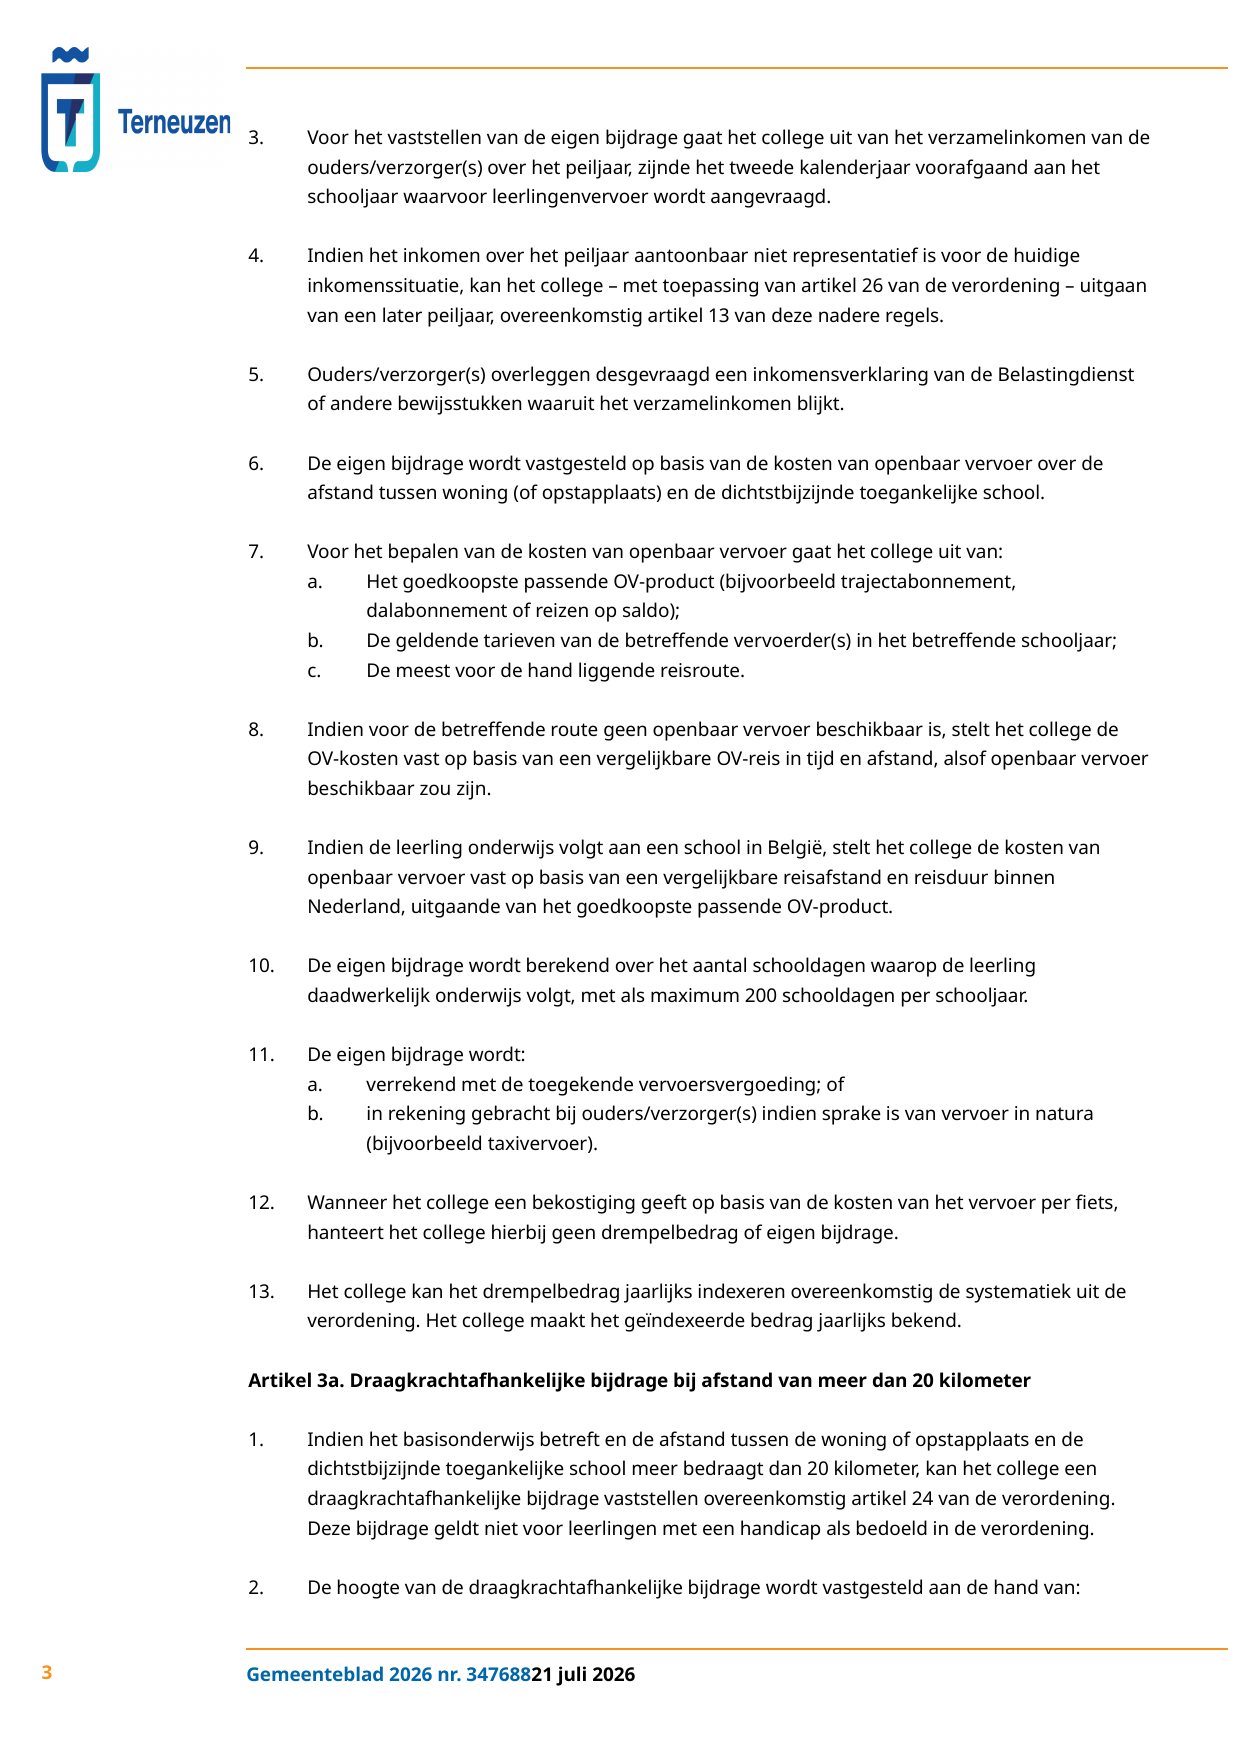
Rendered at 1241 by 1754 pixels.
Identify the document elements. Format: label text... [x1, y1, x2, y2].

list Indien de leerling onderwijs volgt aan een school in België, stelt het college de kosten van openbaar vervoer vast op basis van een vergelijkbare reisafstand en reisduur binnen Nederland, uitgaande van het goedkoopste passende OV-product. [248, 834, 1152, 919]
list Wanneer het college een bekostiging geeft op basis van de kosten van het vervoer per fiets, hanteert het college hierbij geen drempelbedrag of eigen bijdrage. [248, 1189, 1152, 1245]
text Artikel 3a. Draagkrachtafhankelijke bijdrage bij afstand van meer dan 20 kilometer [248, 1367, 1152, 1393]
list De eigen bijdrage wordt berekend over het aantal schooldagen waarop de leerling daadwerkelijk onderwijs volgt, met als maximum 200 schooldagen per schooljaar. [248, 953, 1152, 1008]
list Het college kan het drempelbedrag jaarlijks indexeren overeenkomstig de systematiek uit de verordening. Het college maakt het geïndexeerde bedrag jaarlijks bekend. [248, 1278, 1152, 1333]
list Voor het bepalen van de kosten van openbaar vervoer gaat het college uit van: [248, 538, 1152, 564]
list verrekend met de toegekende vervoersvergoeding; of [307, 1071, 1152, 1097]
picture [41, 47, 231, 172]
list De meest voor de hand liggende reisroute. [307, 657, 1152, 683]
list De eigen bijdrage wordt: [248, 1041, 1152, 1067]
list Indien voor de betreffende route geen openbaar vervoer beschikbaar is, stelt het college de OV-kosten vast op basis van een vergelijkbare OV-reis in tijd en afstand, alsof openbaar vervoer beschikbaar zou zijn. [248, 716, 1152, 801]
list Ouders/verzorger(s) overleggen desgevraagd een inkomensverklaring van de Belastingdienst of andere bewijsstukken waaruit het verzamelinkomen blijkt. [248, 361, 1152, 416]
list Het goedkoopste passende OV-product (bijvoorbeeld trajectabonnement, dalabonnement of reizen op saldo); [307, 568, 1152, 623]
list De eigen bijdrage wordt vastgesteld op basis van de kosten van openbaar vervoer over de afstand tussen woning (of opstapplaats) en de dichtstbijzijnde toegankelijke school. [248, 450, 1152, 505]
list De hoogte van de draagkrachtafhankelijke bijdrage wordt vastgesteld aan de hand van: [248, 1574, 1152, 1600]
list in rekening gebracht bij ouders/verzorger(s) indien sprake is van vervoer in natura (bijvoorbeeld taxivervoer). [307, 1101, 1152, 1156]
list Voor het vaststellen van de eigen bijdrage gaat het college uit van het verzamelinkomen van de ouders/verzorger(s) over het peiljaar, zijnde het tweede kalenderjaar voorafgaand aan het schooljaar waarvoor leerlingenvervoer wordt aangevraagd. [248, 124, 1152, 209]
list Indien het inkomen over het peiljaar aantoonbaar niet representatief is voor de huidige inkomenssituatie, kan het college – met toepassing van artikel 26 van de verordening – uitgaan van een later peiljaar, overeenkomstig artikel 13 van deze nadere regels. [248, 243, 1152, 328]
list De geldende tarieven van de betreffende vervoerder(s) in het betreffende schooljaar; [307, 627, 1152, 653]
list Indien het basisonderwijs betreft en de afstand tussen de woning of opstapplaats en de dichtstbijzijnde toegankelijke school meer bedraagt dan 20 kilometer, kan het college een draagkrachtafhankelijke bijdrage vaststellen overeenkomstig artikel 24 van de verordening. Deze bijdrage geldt niet voor leerlingen met een handicap als bedoeld in de verordening. [248, 1426, 1152, 1541]
